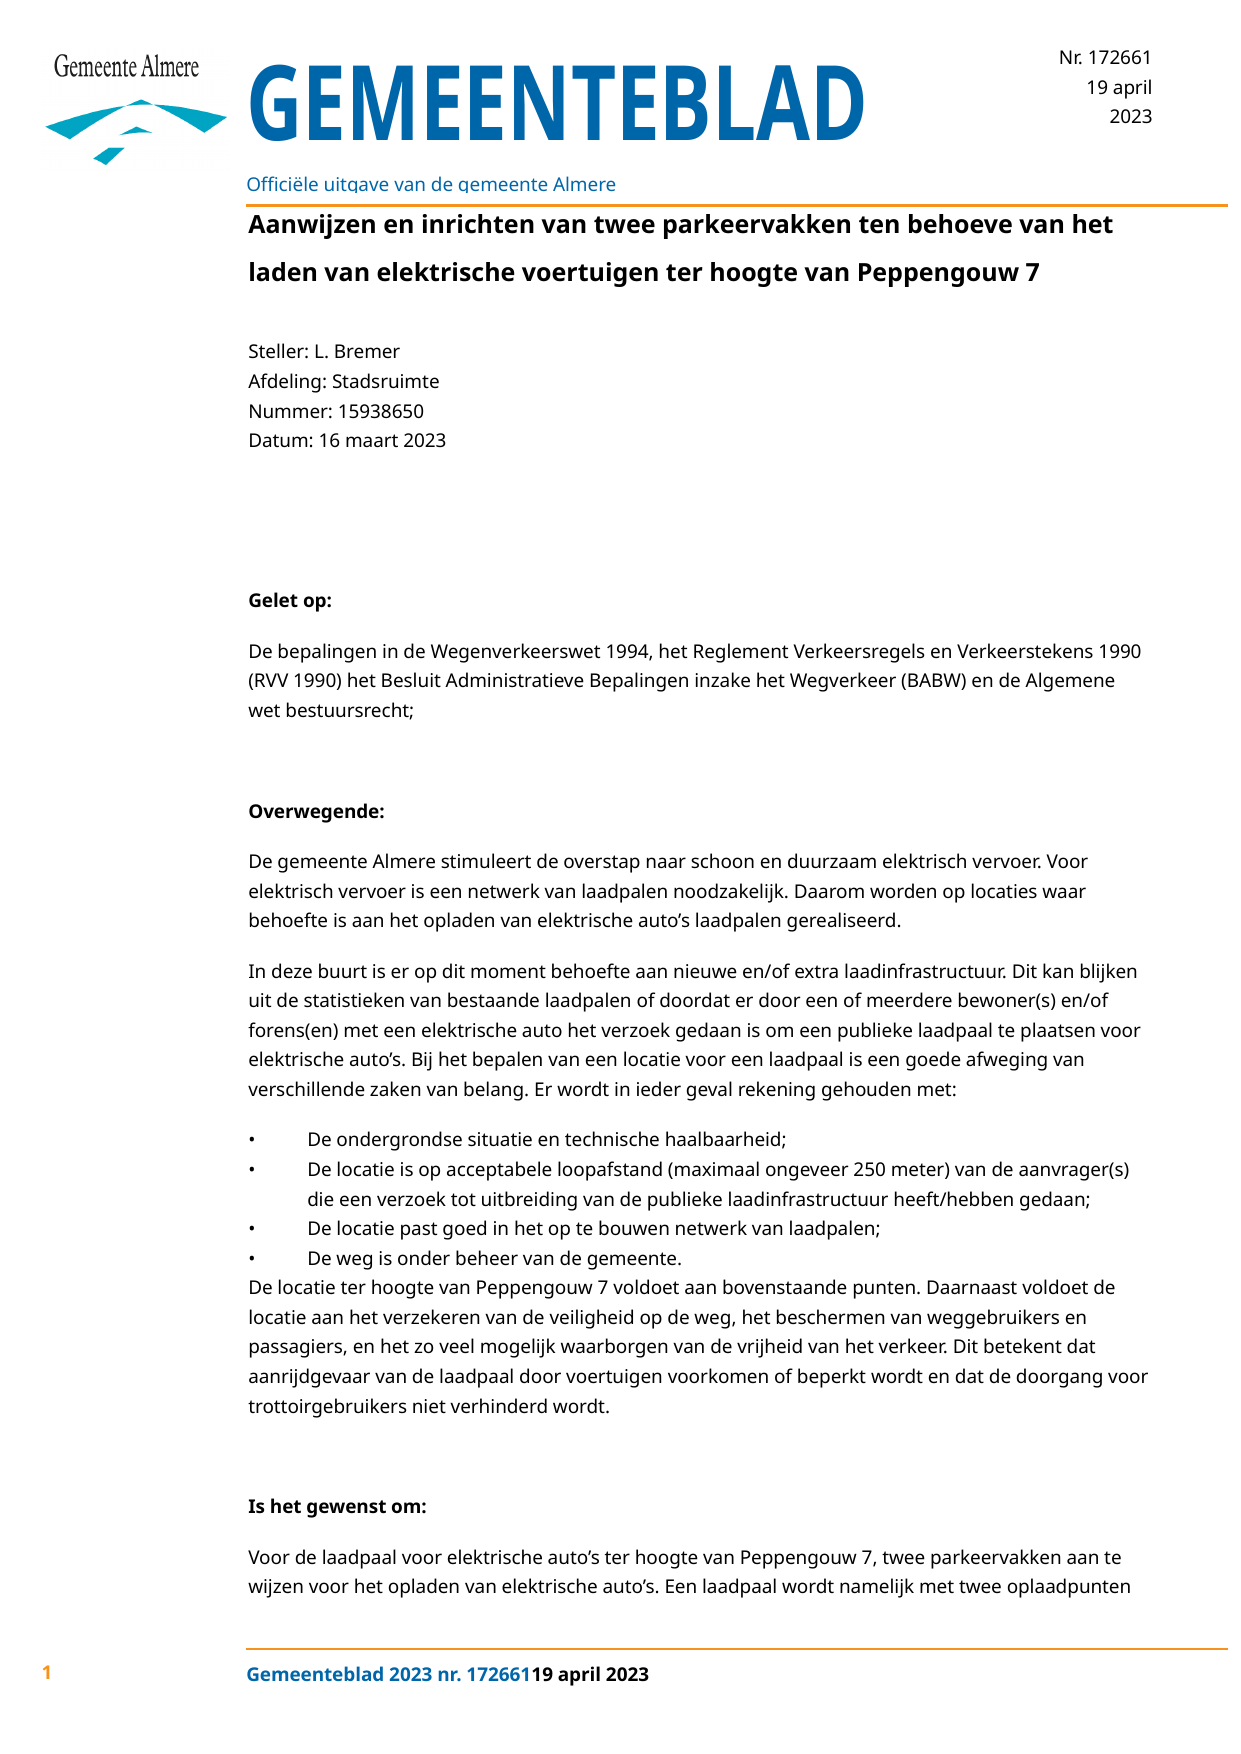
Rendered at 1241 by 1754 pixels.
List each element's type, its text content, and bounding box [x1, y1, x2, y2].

list De ondergrondse situatie en technische haalbaarheid; [248, 1127, 1152, 1152]
text In deze buurt is er op dit moment behoefte aan nieuwe en/of extra laadinfrastructuur. Dit kan blijken uit de statistieken van bestaande laadpalen of doordat er door een of meerdere bewoner(s) en/of forens(en) met een elektrische auto het verzoek gedaan is om een publieke laadpaal te plaatsen voor elektrische auto’s. Bij het bepalen van een locatie voor een laadpaal is een goede afweging van verschillende zaken van belang. Er wordt in ieder geval rekening gehouden met: [248, 958, 1152, 1102]
text Is het gewenst om: [248, 1494, 1152, 1519]
text Steller: L. Bremer [248, 339, 1152, 364]
text Afdeling: Stadsruimte [248, 368, 1152, 394]
text Overwegende: [248, 798, 1152, 823]
text Datum: 16 maart 2023 [248, 427, 1152, 453]
picture [41, 47, 231, 172]
text Gelet op: [248, 587, 1152, 613]
text Voor de laadpaal voor elektrische auto’s ter hoogte van Peppengouw 7, twee parkeervakken aan te wijzen voor het opladen van elektrische auto’s. Een laadpaal wordt namelijk met twee oplaadpunten [248, 1544, 1152, 1599]
list De locatie past goed in het op te bouwen netwerk van laadpalen; [248, 1215, 1152, 1241]
text De locatie ter hoogte van Peppengouw 7 voldoet aan bovenstaande punten. Daarnaast voldoet de locatie aan het verzekeren van de veiligheid op de weg, het beschermen van weggebruikers en passagiers, en het zo veel mogelijk waarborgen van de vrijheid van het verkeer. Dit betekent dat aanrijdgevaar van de laadpaal door voertuigen voorkomen of beperkt wordt en dat de doorgang voor trottoirgebruikers niet verhinderd wordt. [248, 1274, 1152, 1418]
list De weg is onder beheer van de gemeente. [248, 1245, 1152, 1271]
text De gemeente Almere stimuleert de overstap naar schoon en duurzaam elektrisch vervoer. Voor elektrisch vervoer is een netwerk van laadpalen noodzakelijk. Daarom worden op locaties waar behoefte is aan het opladen van elektrische auto’s laadpalen gerealiseerd. [248, 848, 1152, 933]
list De locatie is op acceptabele loopafstand (maximaal ongeveer 250 meter) van de aanvrager(s) die een verzoek tot uitbreiding van de publieke laadinfrastructuur heeft/hebben gedaan; [248, 1156, 1152, 1211]
text De bepalingen in de Wegenverkeerswet 1994, het Reglement Verkeersregels en Verkeerstekens 1990 (RVV 1990) het Besluit Administratieve Bepalingen inzake het Wegverkeer (BABW) en de Algemene wet bestuursrecht; [248, 638, 1152, 723]
text Nummer: 15938650 [248, 398, 1152, 423]
text Aanwijzen en inrichten van twee parkeervakken ten behoeve van het laden van elektrische voertuigen ter hoogte van Peppengouw 7 [248, 207, 1152, 288]
